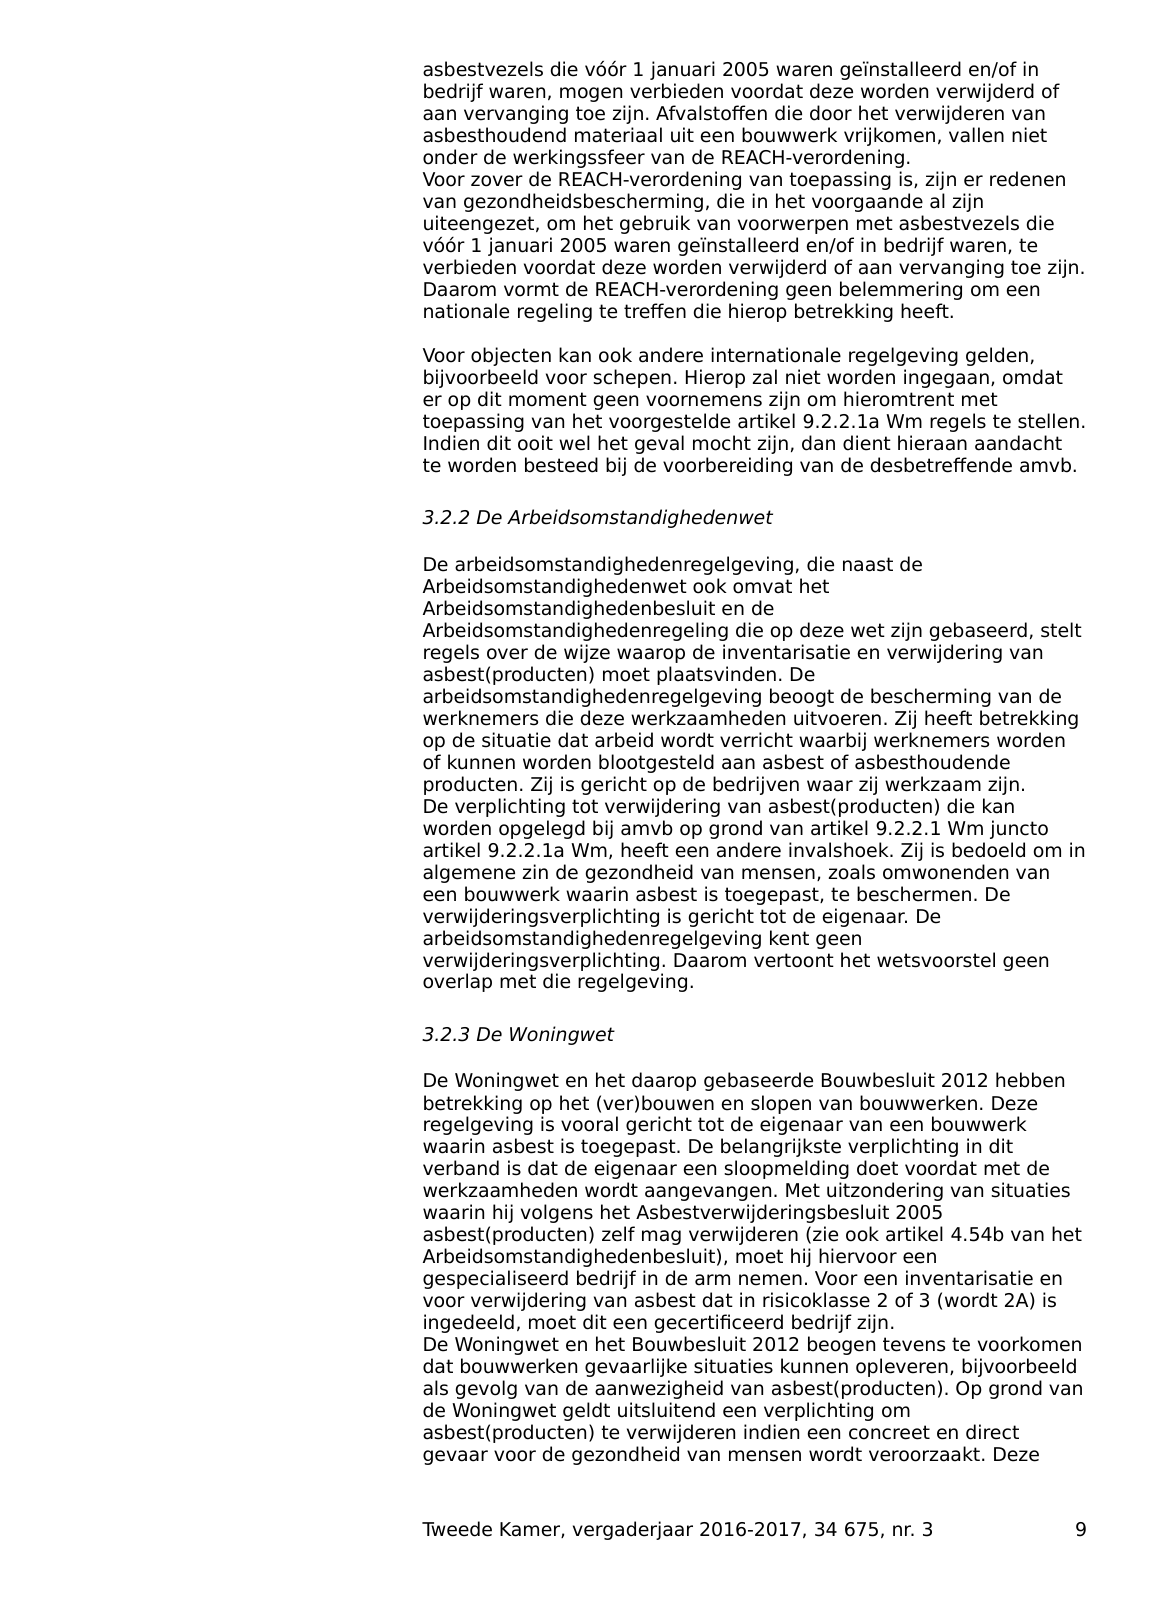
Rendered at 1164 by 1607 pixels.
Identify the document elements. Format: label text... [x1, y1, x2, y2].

text Voor objecten kan ook andere internationale regelgeving gelden, bijvoorbeeld voor schepen. Hierop zal niet worden ingegaan, omdat er op dit moment geen voornemens zijn om hieromtrent met toepassing van het voorgestelde artikel 9.2.2.1a Wm regels te stellen. Indien dit ooit wel het geval mocht zijn, dan dient hieraan aandacht te worden besteed bij de voorbereiding van de desbetreffende amvb. [422, 345, 1087, 477]
text Voor zover de REACH-verordening van toepassing is, zijn er redenen van gezondheidsbescherming, die in het voorgaande al zijn uiteengezet, om het gebruik van voorwerpen met asbestvezels die vóór 1 januari 2005 waren geïnstalleerd en/of in bedrijf waren, te verbieden voordat deze worden verwijderd of aan vervanging toe zijn. Daarom vormt de REACH-verordening geen belemmering om een nationale regeling te treffen die hierop betrekking heeft. [422, 169, 1087, 323]
text De Woningwet en het daarop gebaseerde Bouwbesluit 2012 hebben betrekking op het (ver)bouwen en slopen van bouwwerken. Deze regelgeving is vooral gericht tot de eigenaar van een bouwwerk waarin asbest is toegepast. De belangrijkste verplichting in dit verband is dat de eigenaar een sloopmelding doet voordat met de werkzaamheden wordt aangevangen. Met uitzondering van situaties waarin hij volgens het Asbestverwijderingsbesluit 2005 asbest(producten) zelf mag verwijderen (zie ook artikel 4.54b van het Arbeidsomstandighedenbesluit), moet hij hiervoor een gespecialiseerd bedrijf in de arm nemen. Voor een inventarisatie en voor verwijdering van asbest dat in risicoklasse 2 of 3 (wordt 2A) is ingedeeld, moet dit een gecertificeerd bedrijf zijn. [422, 1070, 1087, 1334]
subtitle 3.2.2 De Arbeidsomstandighedenwet [422, 507, 1087, 529]
text De arbeidsomstandighedenregelgeving, die naast de Arbeidsomstandighedenwet ook omvat het Arbeidsomstandighedenbesluit en de Arbeidsomstandighedenregeling die op deze wet zijn gebaseerd, stelt regels over de wijze waarop de inventarisatie en verwijdering van asbest(producten) moet plaatsvinden. De arbeidsomstandighedenregelgeving beoogt de bescherming van de werknemers die deze werkzaamheden uitvoeren. Zij heeft betrekking op de situatie dat arbeid wordt verricht waarbij werknemers worden of kunnen worden blootgesteld aan asbest of asbesthoudende producten. Zij is gericht op de bedrijven waar zij werkzaam zijn. [422, 554, 1087, 796]
text De verplichting tot verwijdering van asbest(producten) die kan worden opgelegd bij amvb op grond van artikel 9.2.2.1 Wm juncto artikel 9.2.2.1a Wm, heeft een andere invalshoek. Zij is bedoeld om in algemene zin de gezondheid van mensen, zoals omwonenden van een bouwwerk waarin asbest is toegepast, te beschermen. De verwijderingsverplichting is gericht tot de eigenaar. De arbeidsomstandighedenregelgeving kent geen verwijderingsverplichting. Daarom vertoont het wetsvoorstel geen overlap met die regelgeving. [422, 796, 1087, 993]
text asbestvezels die vóór 1 januari 2005 waren geïnstalleerd en/of in bedrijf waren, mogen verbieden voordat deze worden verwijderd of aan vervanging toe zijn. Afvalstoffen die door het verwijderen van asbesthoudend materiaal uit een bouwwerk vrijkomen, vallen niet onder de werkingssfeer van de REACH-verordening. [422, 59, 1087, 169]
subtitle 3.2.3 De Woningwet [422, 1023, 1087, 1045]
text De Woningwet en het Bouwbesluit 2012 beogen tevens te voorkomen dat bouwwerken gevaarlijke situaties kunnen opleveren, bijvoorbeeld als gevolg van de aanwezigheid van asbest(producten). Op grond van de Woningwet geldt uitsluitend een verplichting om asbest(producten) te verwijderen indien een concreet en direct gevaar voor de gezondheid van mensen wordt veroorzaakt. Deze [422, 1334, 1087, 1466]
